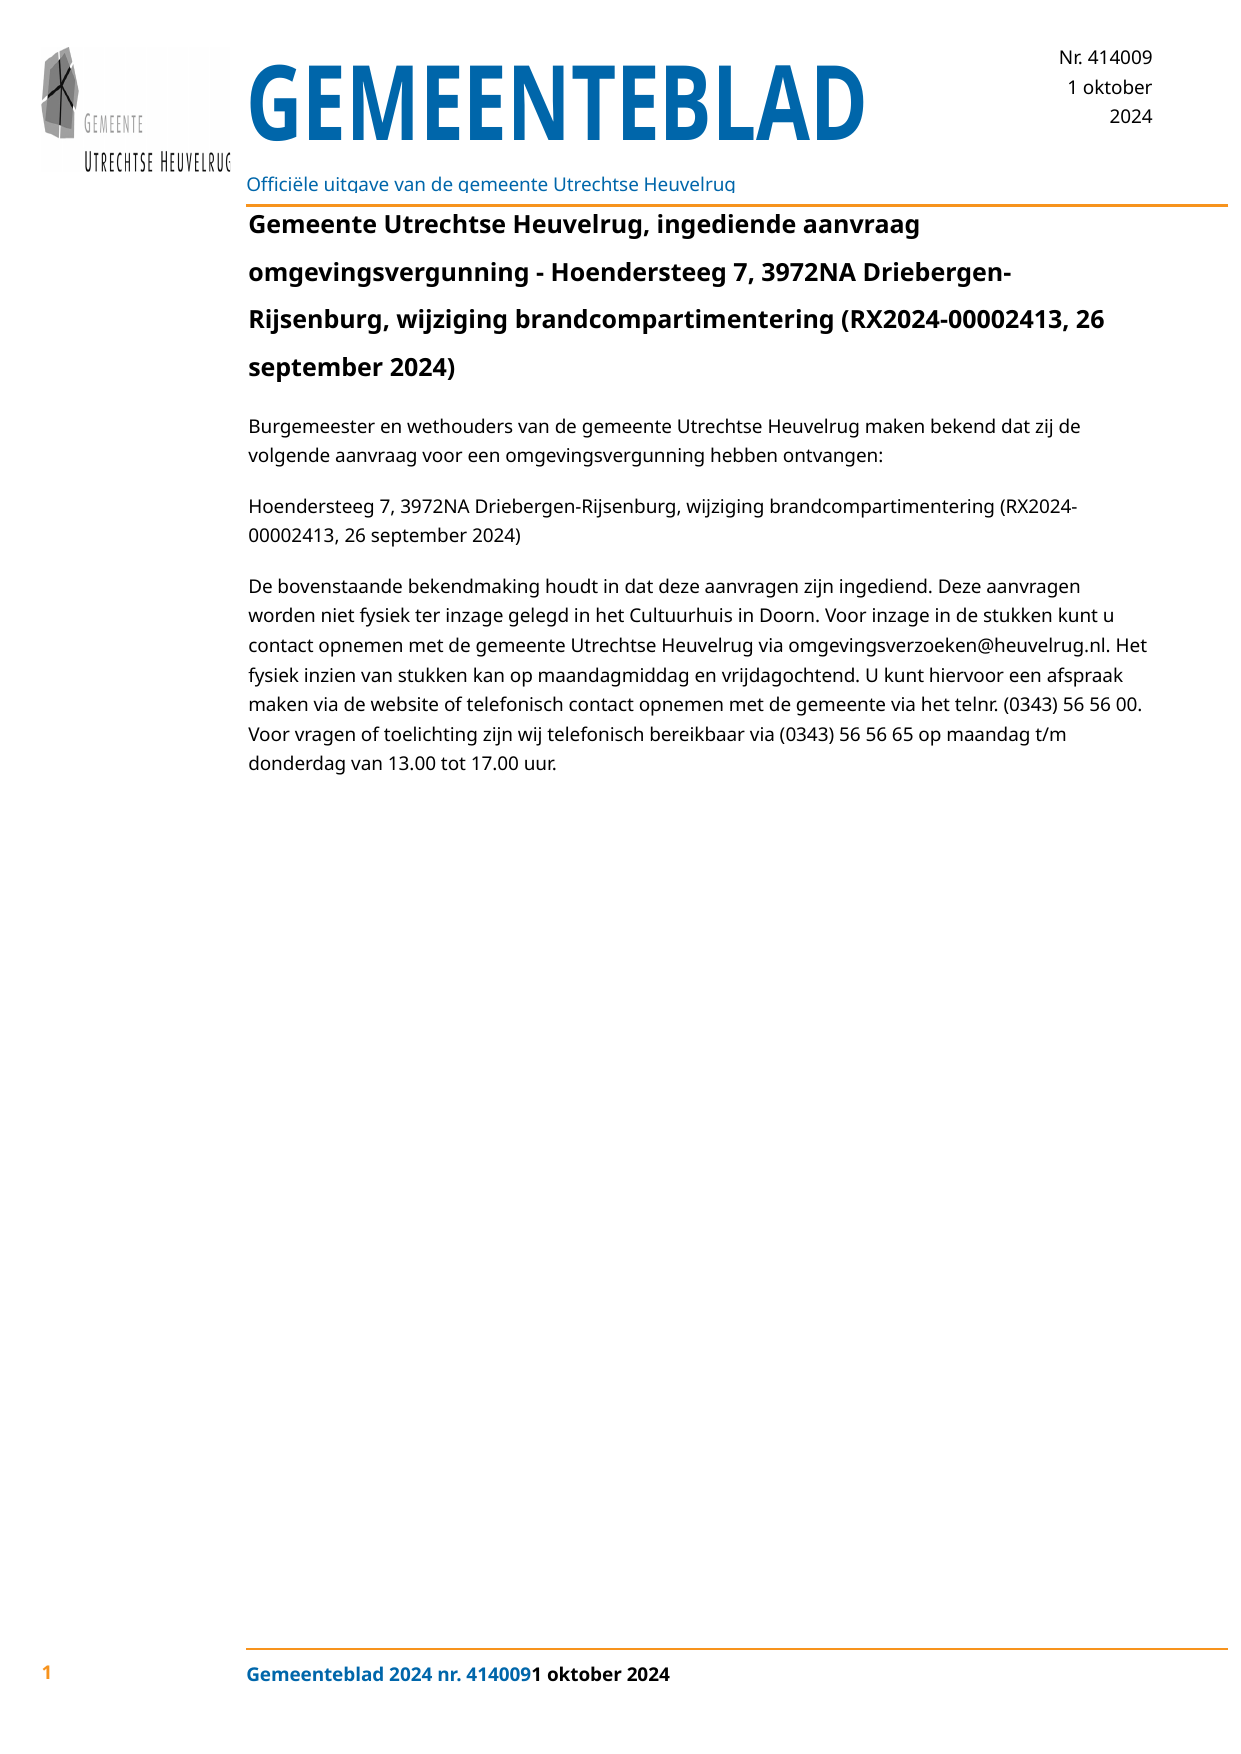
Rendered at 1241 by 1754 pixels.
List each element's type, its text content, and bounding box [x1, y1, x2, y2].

text Burgemeester en wethouders van de gemeente Utrechtse Heuvelrug maken bekend dat zij de volgende aanvraag voor een omgevingsvergunning hebben ontvangen: [248, 413, 1152, 468]
text De bovenstaande bekendmaking houdt in dat deze aanvragen zijn ingediend. Deze aanvragen worden niet fysiek ter inzage gelegd in het Cultuurhuis in Doorn. Voor inzage in de stukken kunt u contact opnemen met de gemeente Utrechtse Heuvelrug via omgevingsverzoeken@heuvelrug.nl. Het fysiek inzien van stukken kan op maandagmiddag en vrijdagochtend. U kunt hiervoor een afspraak maken via de website of telefonisch contact opnemen met de gemeente via het telnr. (0343) 56 56 00. Voor vragen of toelichting zijn wij telefonisch bereikbaar via (0343) 56 56 65 op maandag t/m donderdag van 13.00 tot 17.00 uur. [248, 573, 1152, 776]
text Hoendersteeg 7, 3972NA Driebergen-Rijsenburg, wijziging brandcompartimentering (RX2024-00002413, 26 september 2024) [248, 493, 1152, 548]
text Gemeente Utrechtse Heuvelrug, ingediende aanvraag omgevingsvergunning - Hoendersteeg 7, 3972NA Driebergen-Rijsenburg, wijziging brandcompartimentering (RX2024-00002413, 26 september 2024) [248, 207, 1152, 384]
picture [41, 47, 231, 172]
